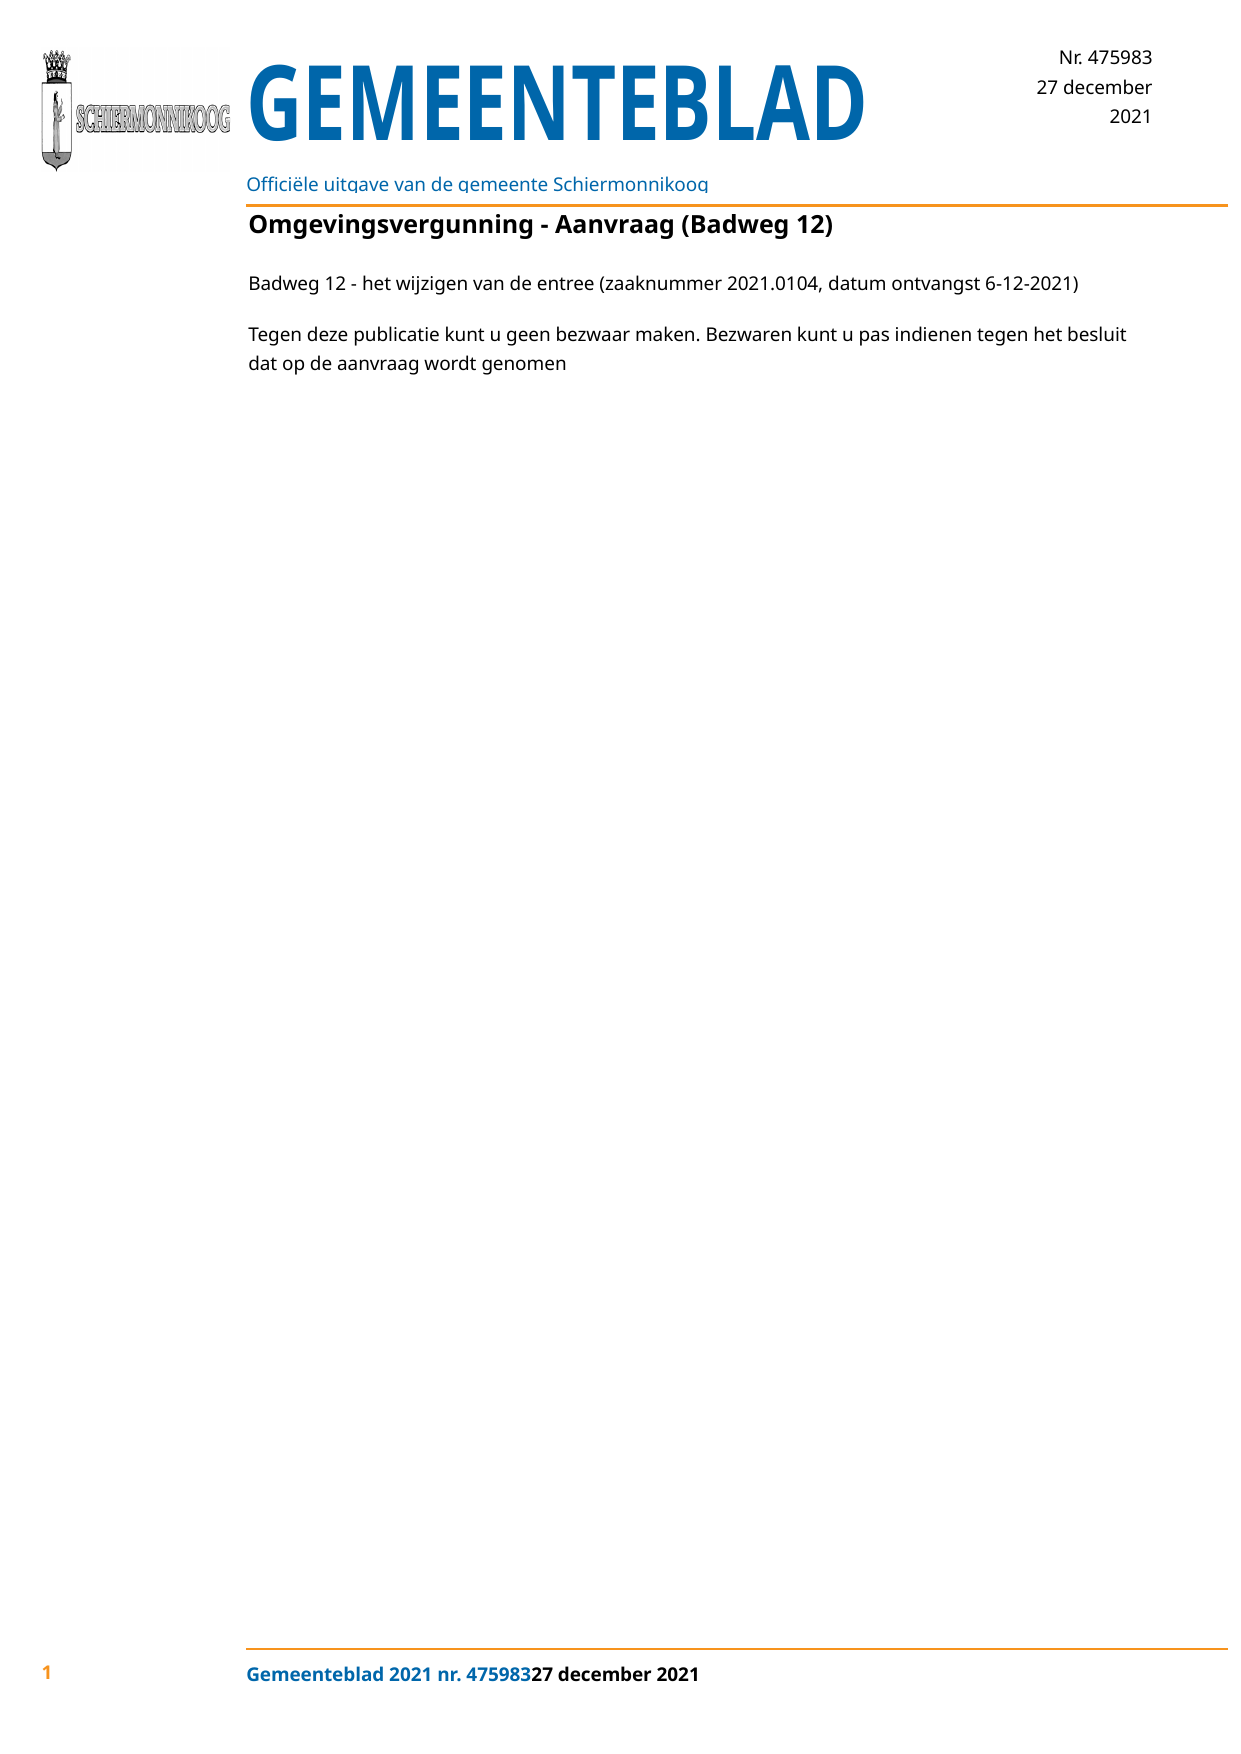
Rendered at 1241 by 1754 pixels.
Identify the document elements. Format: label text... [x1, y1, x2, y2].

picture [41, 47, 231, 172]
text Tegen deze publicatie kunt u geen bezwaar maken. Bezwaren kunt u pas indienen tegen het besluit dat op de aanvraag wordt genomen [248, 321, 1152, 376]
text Badweg 12 - het wijzigen van de entree (zaaknummer 2021.0104, datum ontvangst 6-12-2021) [248, 270, 1152, 296]
text Omgevingsvergunning - Aanvraag (Badweg 12) [248, 207, 1152, 241]
